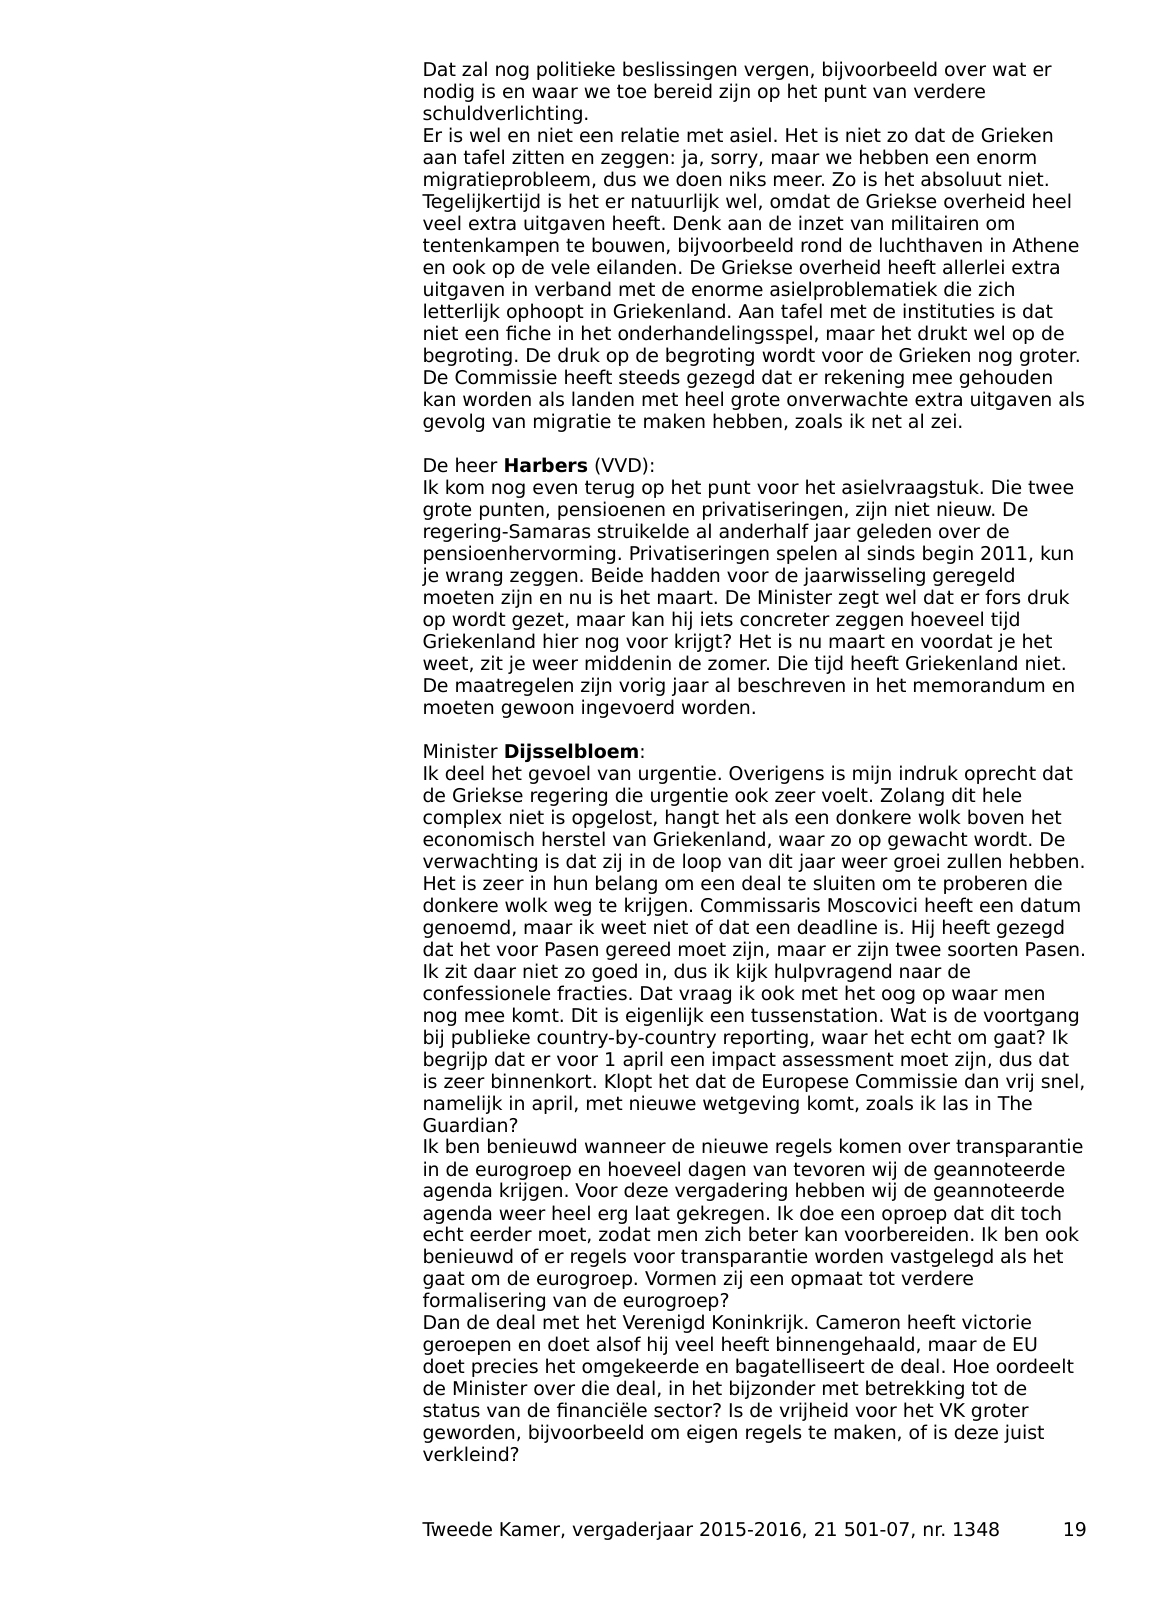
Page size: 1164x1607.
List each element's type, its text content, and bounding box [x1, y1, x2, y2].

text De heer Harbers (VVD): [422, 455, 1087, 477]
text Dan de deal met het Verenigd Koninkrijk. Cameron heeft victorie geroepen en doet alsof hij veel heeft binnengehaald, maar de EU doet precies het omgekeerde en bagatelliseert de deal. Hoe oordeelt de Minister over die deal, in het bijzonder met betrekking tot de status van de financiële sector? Is de vrijheid voor het VK groter geworden, bijvoorbeeld om eigen regels te maken, of is deze juist verkleind? [422, 1312, 1087, 1466]
text Dat zal nog politieke beslissingen vergen, bijvoorbeeld over wat er nodig is en waar we toe bereid zijn op het punt van verdere schuldverlichting. [422, 59, 1087, 125]
text Minister Dijsselbloem: [422, 741, 1087, 763]
text Ik kom nog even terug op het punt voor het asielvraagstuk. Die twee grote punten, pensioenen en privatiseringen, zijn niet nieuw. De regering-Samaras struikelde al anderhalf jaar geleden over de pensioenhervorming. Privatiseringen spelen al sinds begin 2011, kun je wrang zeggen. Beide hadden voor de jaarwisseling geregeld moeten zijn en nu is het maart. De Minister zegt wel dat er fors druk op wordt gezet, maar kan hij iets concreter zeggen hoeveel tijd Griekenland hier nog voor krijgt? Het is nu maart en voordat je het weet, zit je weer middenin de zomer. Die tijd heeft Griekenland niet. De maatregelen zijn vorig jaar al beschreven in het memorandum en moeten gewoon ingevoerd worden. [422, 477, 1087, 719]
text Ik deel het gevoel van urgentie. Overigens is mijn indruk oprecht dat de Griekse regering die urgentie ook zeer voelt. Zolang dit hele complex niet is opgelost, hangt het als een donkere wolk boven het economisch herstel van Griekenland, waar zo op gewacht wordt. De verwachting is dat zij in de loop van dit jaar weer groei zullen hebben. Het is zeer in hun belang om een deal te sluiten om te proberen die donkere wolk weg te krijgen. Commissaris Moscovici heeft een datum genoemd, maar ik weet niet of dat een deadline is. Hij heeft gezegd dat het voor Pasen gereed moet zijn, maar er zijn twee soorten Pasen. Ik zit daar niet zo goed in, dus ik kijk hulpvragend naar de confessionele fracties. Dat vraag ik ook met het oog op waar men nog mee komt. Dit is eigenlijk een tussenstation. Wat is de voortgang bij publieke country-by-country reporting, waar het echt om gaat? Ik begrijp dat er voor 1 april een impact assessment moet zijn, dus dat is zeer binnenkort. Klopt het dat de Europese Commissie dan vrij snel, namelijk in april, met nieuwe wetgeving komt, zoals ik las in The Guardian? [422, 763, 1087, 1136]
text Ik ben benieuwd wanneer de nieuwe regels komen over transparantie in de eurogroep en hoeveel dagen van tevoren wij de geannoteerde agenda krijgen. Voor deze vergadering hebben wij de geannoteerde agenda weer heel erg laat gekregen. Ik doe een oproep dat dit toch echt eerder moet, zodat men zich beter kan voorbereiden. Ik ben ook benieuwd of er regels voor transparantie worden vastgelegd als het gaat om de eurogroep. Vormen zij een opmaat tot verdere formalisering van de eurogroep? [422, 1136, 1087, 1312]
text Er is wel en niet een relatie met asiel. Het is niet zo dat de Grieken aan tafel zitten en zeggen: ja, sorry, maar we hebben een enorm migratieprobleem, dus we doen niks meer. Zo is het absoluut niet. Tegelijkertijd is het er natuurlijk wel, omdat de Griekse overheid heel veel extra uitgaven heeft. Denk aan de inzet van militairen om tentenkampen te bouwen, bijvoorbeeld rond de luchthaven in Athene en ook op de vele eilanden. De Griekse overheid heeft allerlei extra uitgaven in verband met de enorme asielproblematiek die zich letterlijk ophoopt in Griekenland. Aan tafel met de instituties is dat niet een fiche in het onderhandelingsspel, maar het drukt wel op de begroting. De druk op de begroting wordt voor de Grieken nog groter. De Commissie heeft steeds gezegd dat er rekening mee gehouden kan worden als landen met heel grote onverwachte extra uitgaven als gevolg van migratie te maken hebben, zoals ik net al zei. [422, 125, 1087, 433]
